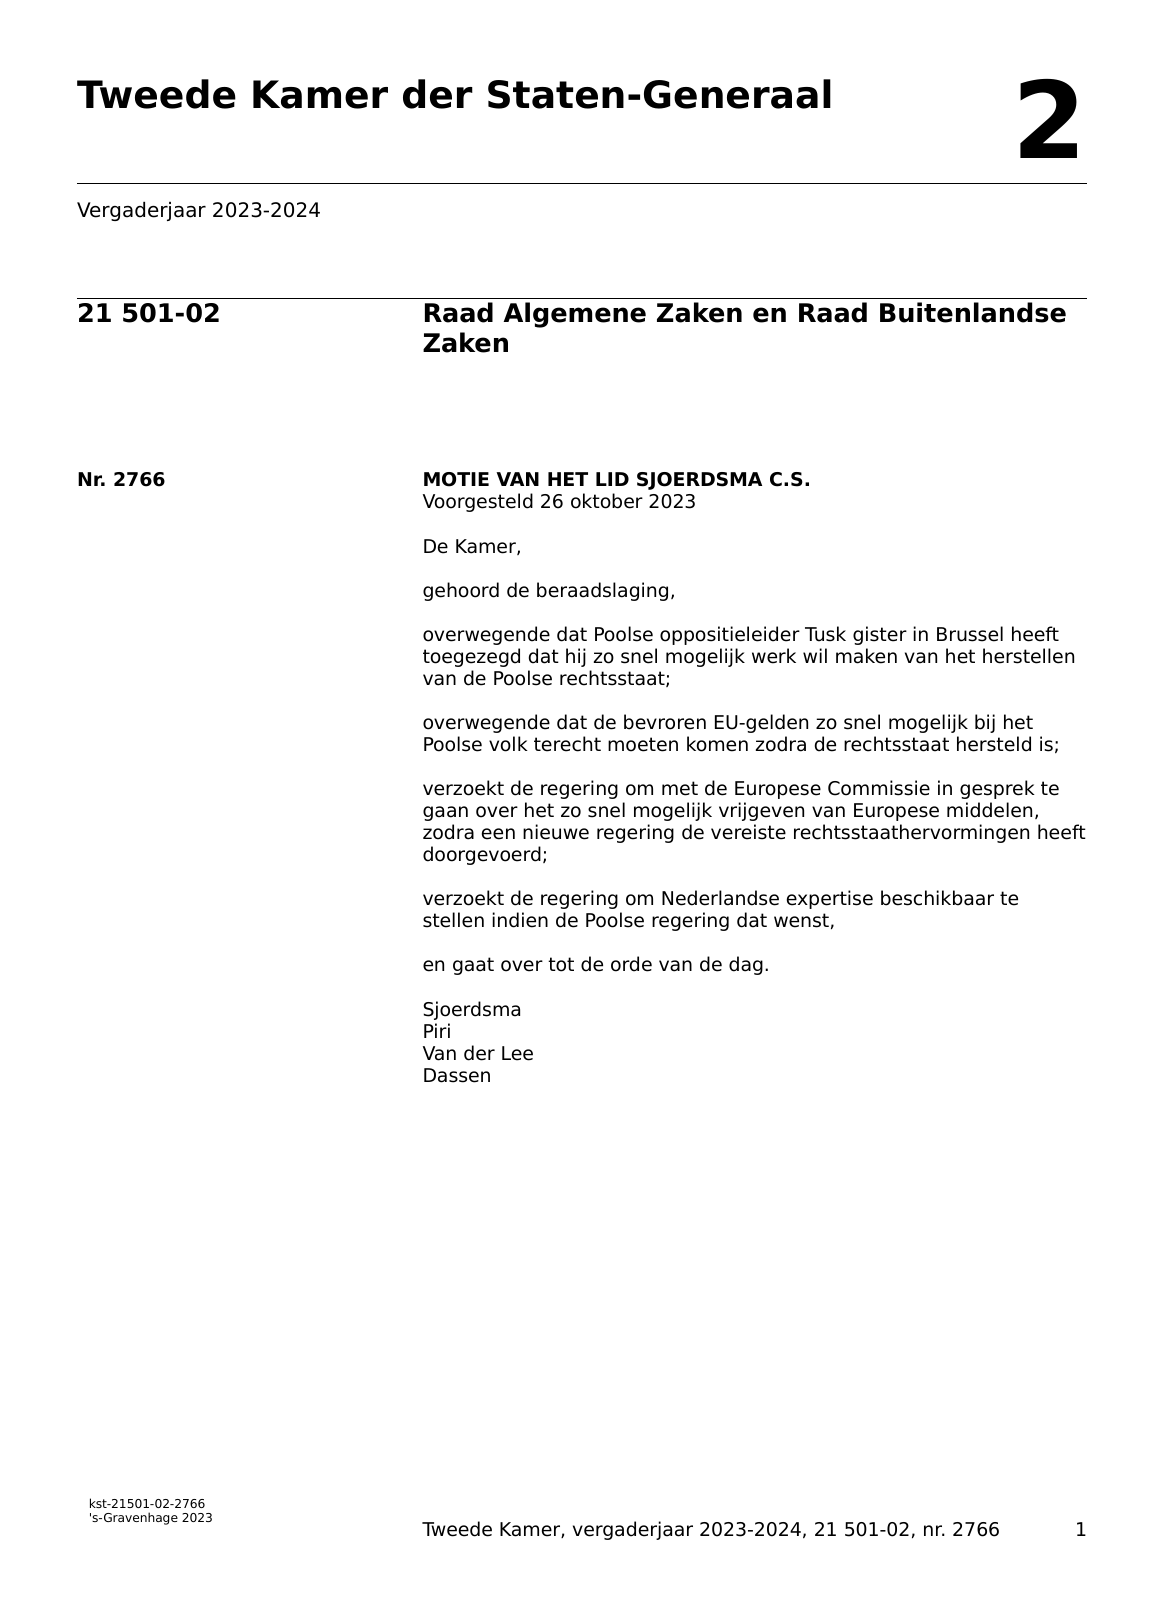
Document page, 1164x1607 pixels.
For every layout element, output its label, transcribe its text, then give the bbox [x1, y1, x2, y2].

text verzoekt de regering om met de Europese Commissie in gesprek te gaan over het zo snel mogelijk vrijgeven van Europese middelen, zodra een nieuwe regering de vereiste rechtsstaathervormingen heeft doorgevoerd; [422, 778, 1087, 866]
text overwegende dat de bevroren EU-gelden zo snel mogelijk bij het Poolse volk terecht moeten komen zodra de rechtsstaat hersteld is; [422, 712, 1087, 756]
text verzoekt de regering om Nederlandse expertise beschikbaar te stellen indien de Poolse regering dat wenst, [422, 888, 1087, 932]
text Voorgesteld 26 oktober 2023 [422, 491, 1087, 513]
text en gaat over tot de orde van de dag. [422, 954, 1087, 976]
text Sjoerdsma [422, 998, 1087, 1021]
table_header 2 [886, 59, 1087, 183]
table_header Tweede Kamer der Staten-Generaal [77, 59, 886, 183]
text gehoord de beraadslaging, [422, 580, 1087, 602]
text Piri [422, 1021, 1087, 1042]
subtitle 21 501-02 Raad Algemene Zaken en Raad Buitenlandse Zaken [77, 299, 1087, 358]
text 's-Gravenhage 2023 [88, 1511, 323, 1525]
text De Kamer, [422, 536, 1087, 557]
text overwegende dat Poolse oppositieleider Tusk gister in Brussel heeft toegezegd dat hij zo snel mogelijk werk wil maken van het herstellen van de Poolse rechtsstaat; [422, 624, 1087, 690]
subtitle Nr. 2766 MOTIE VAN HET LID SJOERDSMA C.S. [77, 469, 1087, 491]
text kst-21501-02-2766 [88, 1497, 323, 1511]
text Van der Lee [422, 1042, 1087, 1064]
table_cell Vergaderjaar 2023-2024 [77, 184, 1087, 298]
text Dassen [422, 1064, 1087, 1086]
